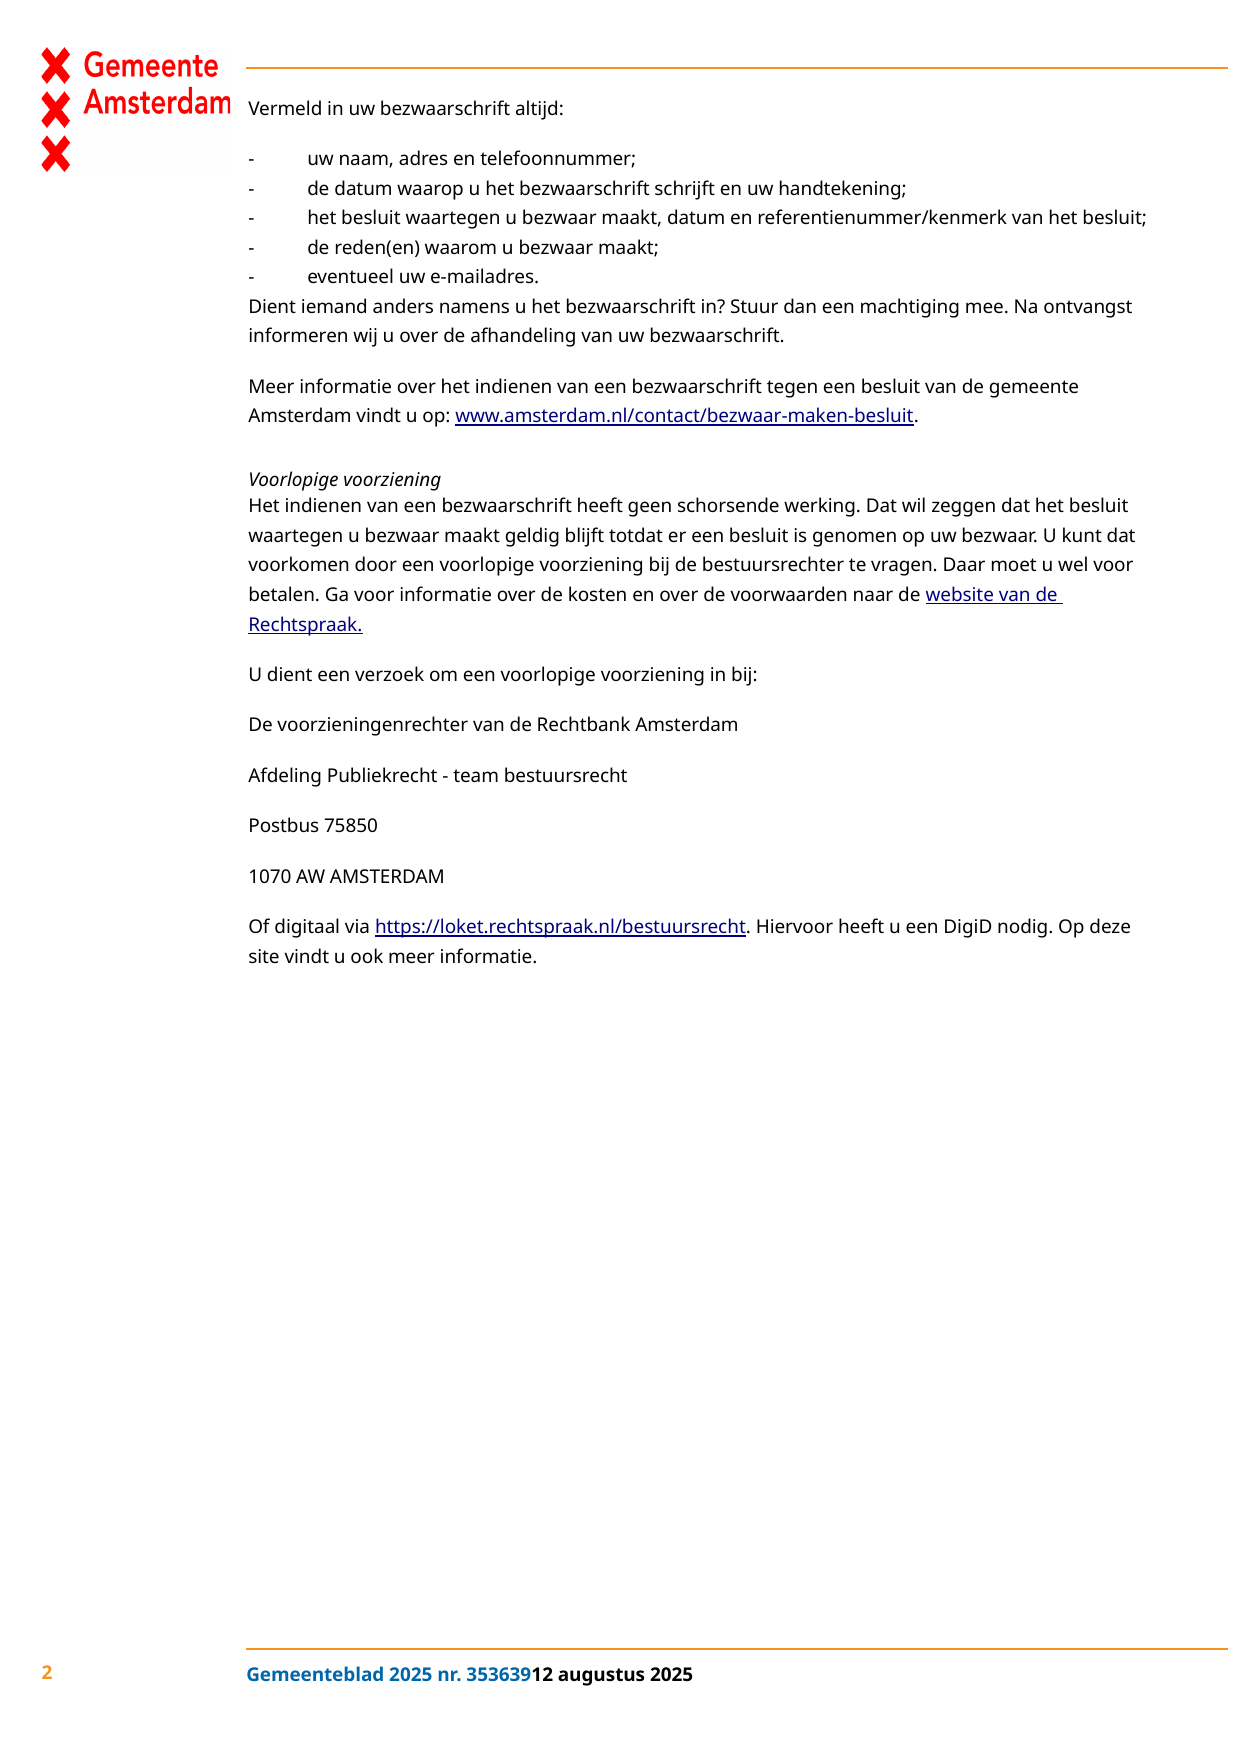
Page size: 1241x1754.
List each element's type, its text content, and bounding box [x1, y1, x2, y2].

text Het indienen van een bezwaarschrift heeft geen schorsende werking. Dat wil zeggen dat het besluit waartegen u bezwaar maakt geldig blijft totdat er een besluit is genomen op uw bezwaar. U kunt dat voorkomen door een voorlopige voorziening bij de bestuursrechter te vragen. Daar moet u wel voor betalen. Ga voor informatie over de kosten en over de voorwaarden naar de website van de Rechtspraak. [248, 492, 1152, 636]
text 1070 AW AMSTERDAM [248, 863, 1152, 888]
list uw naam, adres en telefoonnummer; [248, 145, 1152, 171]
text Vermeld in uw bezwaarschrift altijd: [248, 95, 1152, 121]
text Afdeling Publiekrecht - team bestuursrecht [248, 762, 1152, 788]
list het besluit waartegen u bezwaar maakt, datum en referentienummer/kenmerk van het besluit; [248, 204, 1152, 230]
list de datum waarop u het bezwaarschrift schrijft en uw handtekening; [248, 175, 1152, 201]
text Postbus 75850 [248, 812, 1152, 838]
text Voorlopige voorziening [248, 467, 1152, 492]
list de reden(en) waarom u bezwaar maakt; [248, 234, 1152, 260]
text De voorzieningenrechter van de Rechtbank Amsterdam [248, 712, 1152, 737]
text Of digitaal via https://loket.rechtspraak.nl/bestuursrecht. Hiervoor heeft u een DigiD nodig. Op deze site vindt u ook meer informatie. [248, 913, 1152, 968]
text Meer informatie over het indienen van een bezwaarschrift tegen een besluit van de gemeente Amsterdam vindt u op: www.amsterdam.nl/contact/bezwaar-maken-besluit. [248, 373, 1152, 428]
text Dient iemand anders namens u het bezwaarschrift in? Stuur dan een machtiging mee. Na ontvangst informeren wij u over de afhandeling van uw bezwaarschrift. [248, 293, 1152, 348]
list eventueel uw e-mailadres. [248, 263, 1152, 289]
picture [41, 47, 231, 172]
text U dient een verzoek om een voorlopige voorziening in bij: [248, 661, 1152, 687]
